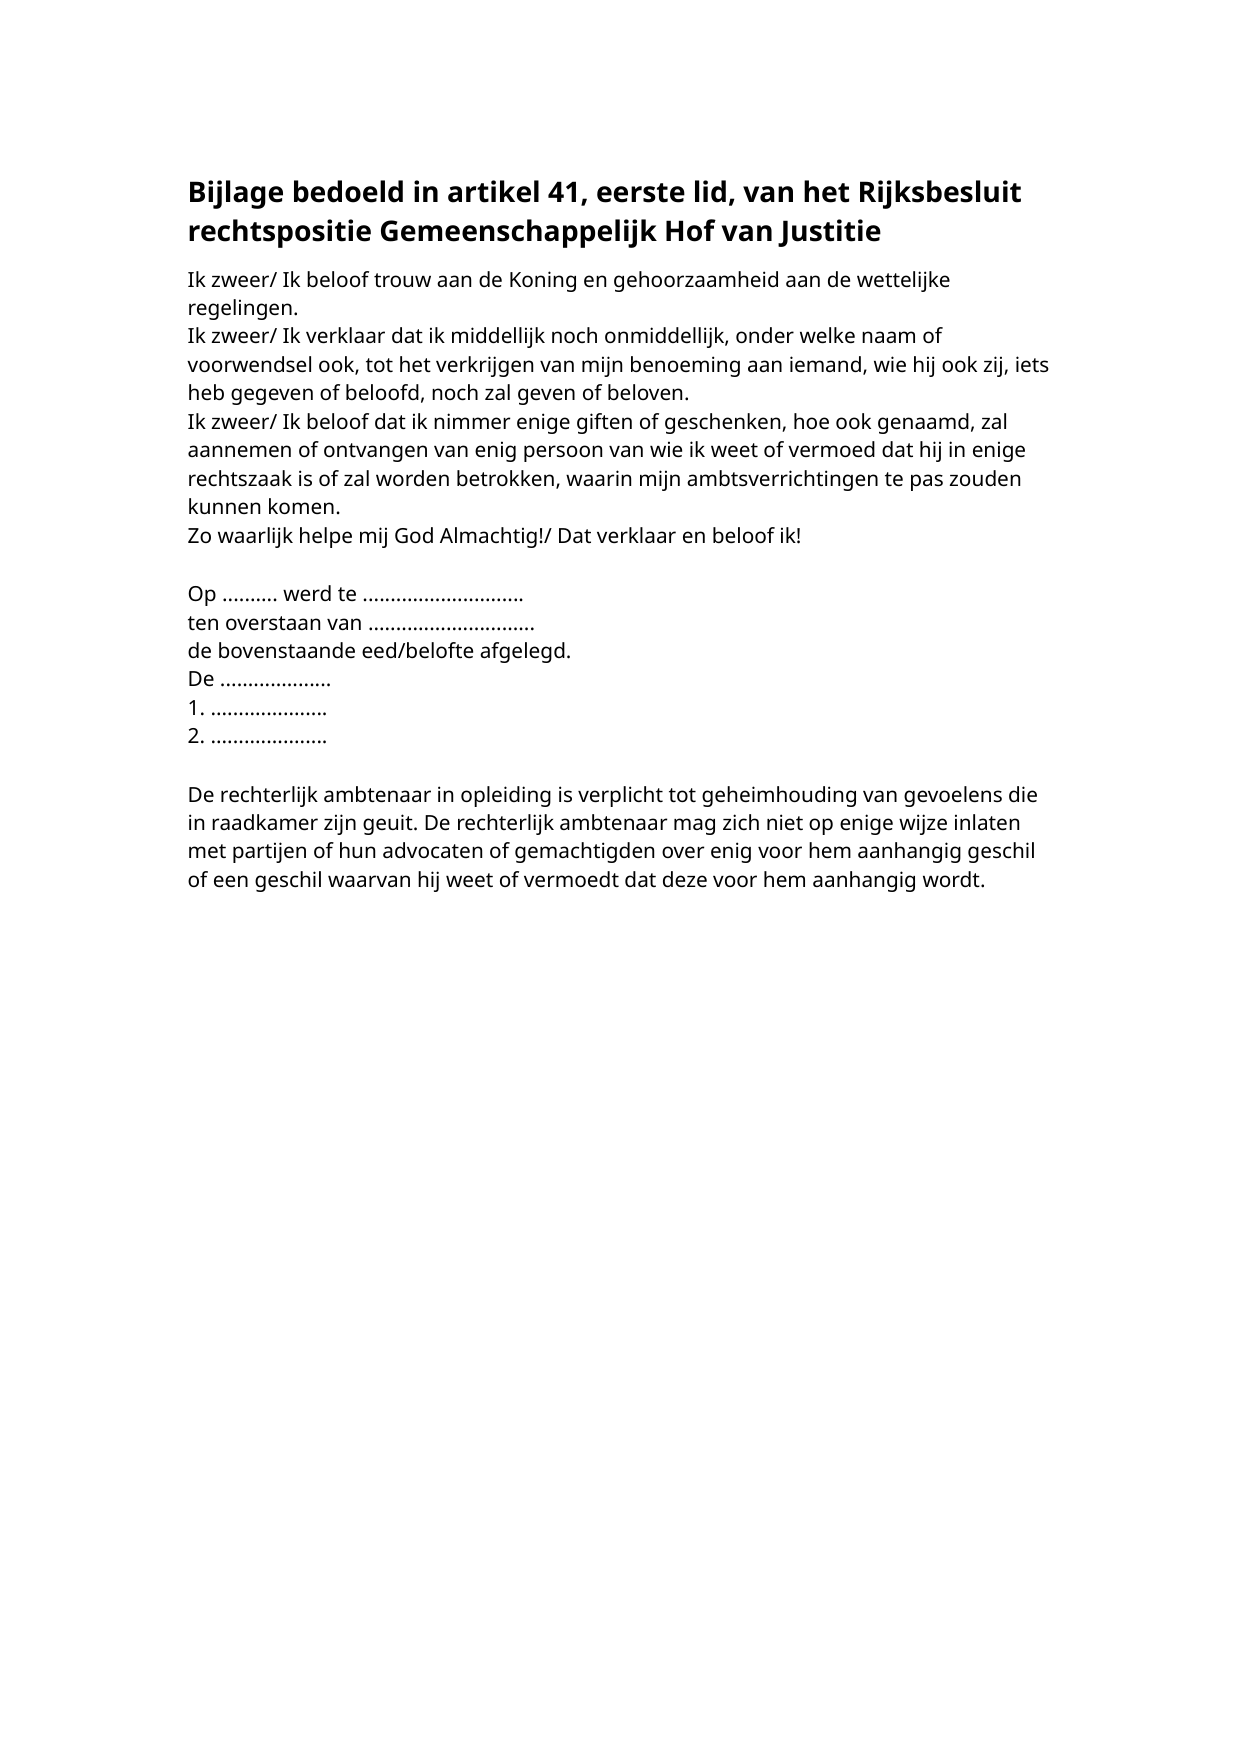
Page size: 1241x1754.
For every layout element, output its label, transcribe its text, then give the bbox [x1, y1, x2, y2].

text De rechterlijk ambtenaar in opleiding is verplicht tot geheimhouding van gevoelens die in raadkamer zijn geuit. De rechterlijk ambtenaar mag zich niet op enige wijze inlaten met partijen of hun advocaten of gemachtigden over enig voor hem aanhangig geschil of een geschil waarvan hij weet of vermoedt dat deze voor hem aanhangig wordt. [187, 780, 1053, 893]
subtitle Bijlage bedoeld in artikel 41, eerste lid, van het Rijksbesluit rechtspositie Gemeenschappelijk Hof van Justitie [187, 172, 1053, 250]
text 1. ..................... [187, 693, 1053, 721]
text 2. ..................... [187, 721, 1053, 750]
text Zo waarlijk helpe mij God Almachtig!/ Dat verklaar en beloof ik! [187, 521, 1053, 549]
text de bovenstaande eed/belofte afgelegd. [187, 636, 1053, 664]
text Ik zweer/ Ik verklaar dat ik middellijk noch onmiddellijk, onder welke naam of voorwendsel ook, tot het verkrijgen van mijn benoeming aan iemand, wie hij ook zij, iets heb gegeven of beloofd, noch zal geven of beloven. [187, 322, 1053, 407]
text Ik zweer/ Ik beloof dat ik nimmer enige giften of geschenken, hoe ook genaamd, zal aannemen of ontvangen van enig persoon van wie ik weet of vermoed dat hij in enige rechtszaak is of zal worden betrokken, waarin mijn ambtsverrichtingen te pas zouden kunnen komen. [187, 407, 1053, 521]
text Ik zweer/ Ik beloof trouw aan de Koning en gehoorzaamheid aan de wettelijke regelingen. [187, 265, 1053, 322]
text Op .......... werd te ............................. [187, 579, 1053, 608]
text ten overstaan van .............................. [187, 608, 1053, 636]
text De .................... [187, 664, 1053, 693]
